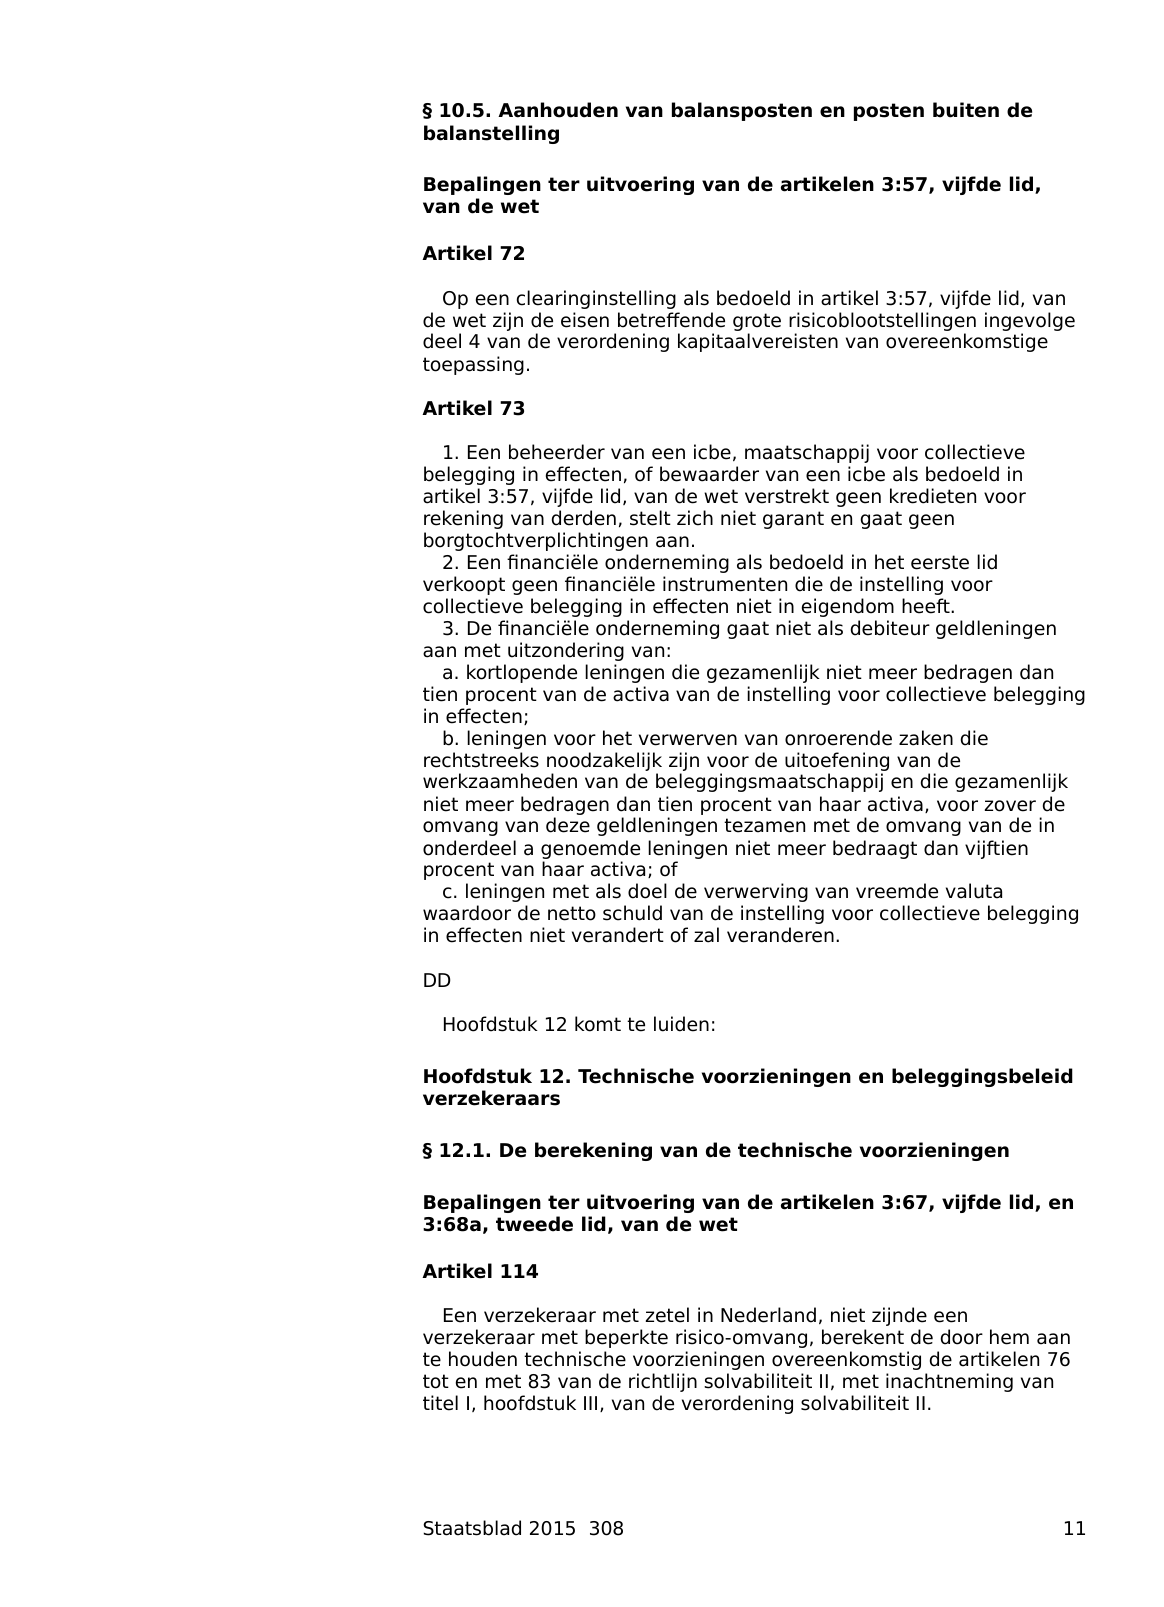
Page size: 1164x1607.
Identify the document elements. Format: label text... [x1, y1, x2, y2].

subtitle Artikel 73 [422, 398, 1087, 419]
text DD [422, 969, 1087, 991]
text 2. Een financiële onderneming als bedoeld in het eerste lid verkoopt geen financiële instrumenten die de instelling voor collectieve belegging in effecten niet in eigendom heeft. [422, 552, 1087, 618]
subtitle Hoofdstuk 12. Technische voorzieningen en beleggingsbeleid verzekeraars [422, 1066, 1087, 1109]
text a. kortlopende leningen die gezamenlijk niet meer bedragen dan tien procent van de activa van de instelling voor collectieve belegging in effecten; [422, 662, 1087, 727]
text b. leningen voor het verwerven van onroerende zaken die rechtstreeks noodzakelijk zijn voor de uitoefening van de werkzaamheden van de beleggingsmaatschappij en die gezamenlijk niet meer bedragen dan tien procent van haar activa, voor zover de omvang van deze geldleningen tezamen met de omvang van de in onderdeel a genoemde leningen niet meer bedraagt dan vijftien procent van haar activa; of [422, 727, 1087, 881]
subtitle § 12.1. De berekening van de technische voorzieningen [422, 1139, 1087, 1162]
subtitle Artikel 114 [422, 1261, 1087, 1282]
subtitle Bepalingen ter uitvoering van de artikelen 3:67, vijfde lid, en 3:68a, tweede lid, van de wet [422, 1192, 1087, 1236]
text Hoofdstuk 12 komt te luiden: [422, 1014, 1087, 1036]
subtitle Artikel 72 [422, 243, 1087, 265]
subtitle § 10.5. Aanhouden van balansposten en posten buiten de balanstelling [422, 100, 1087, 144]
text 1. Een beheerder van een icbe, maatschappij voor collectieve belegging in effecten, of bewaarder van een icbe als bedoeld in artikel 3:57, vijfde lid, van de wet verstrekt geen kredieten voor rekening van derden, stelt zich niet garant en gaat geen borgtochtverplichtingen aan. [422, 442, 1087, 552]
text 3. De financiële onderneming gaat niet als debiteur geldleningen aan met uitzondering van: [422, 618, 1087, 662]
text Op een clearinginstelling als bedoeld in artikel 3:57, vijfde lid, van de wet zijn de eisen betreffende grote risicoblootstellingen ingevolge deel 4 van de verordening kapitaalvereisten van overeenkomstige toepassing. [422, 287, 1087, 375]
text c. leningen met als doel de verwerving van vreemde valuta waardoor de netto schuld van de instelling voor collectieve belegging in effecten niet verandert of zal veranderen. [422, 881, 1087, 947]
subtitle Bepalingen ter uitvoering van de artikelen 3:57, vijfde lid, van de wet [422, 174, 1087, 218]
text Een verzekeraar met zetel in Nederland, niet zijnde een verzekeraar met beperkte risico-omvang, berekent de door hem aan te houden technische voorzieningen overeenkomstig de artikelen 76 tot en met 83 van de richtlijn solvabiliteit II, met inachtneming van titel I, hoofdstuk III, van de verordening solvabiliteit II. [422, 1305, 1087, 1414]
